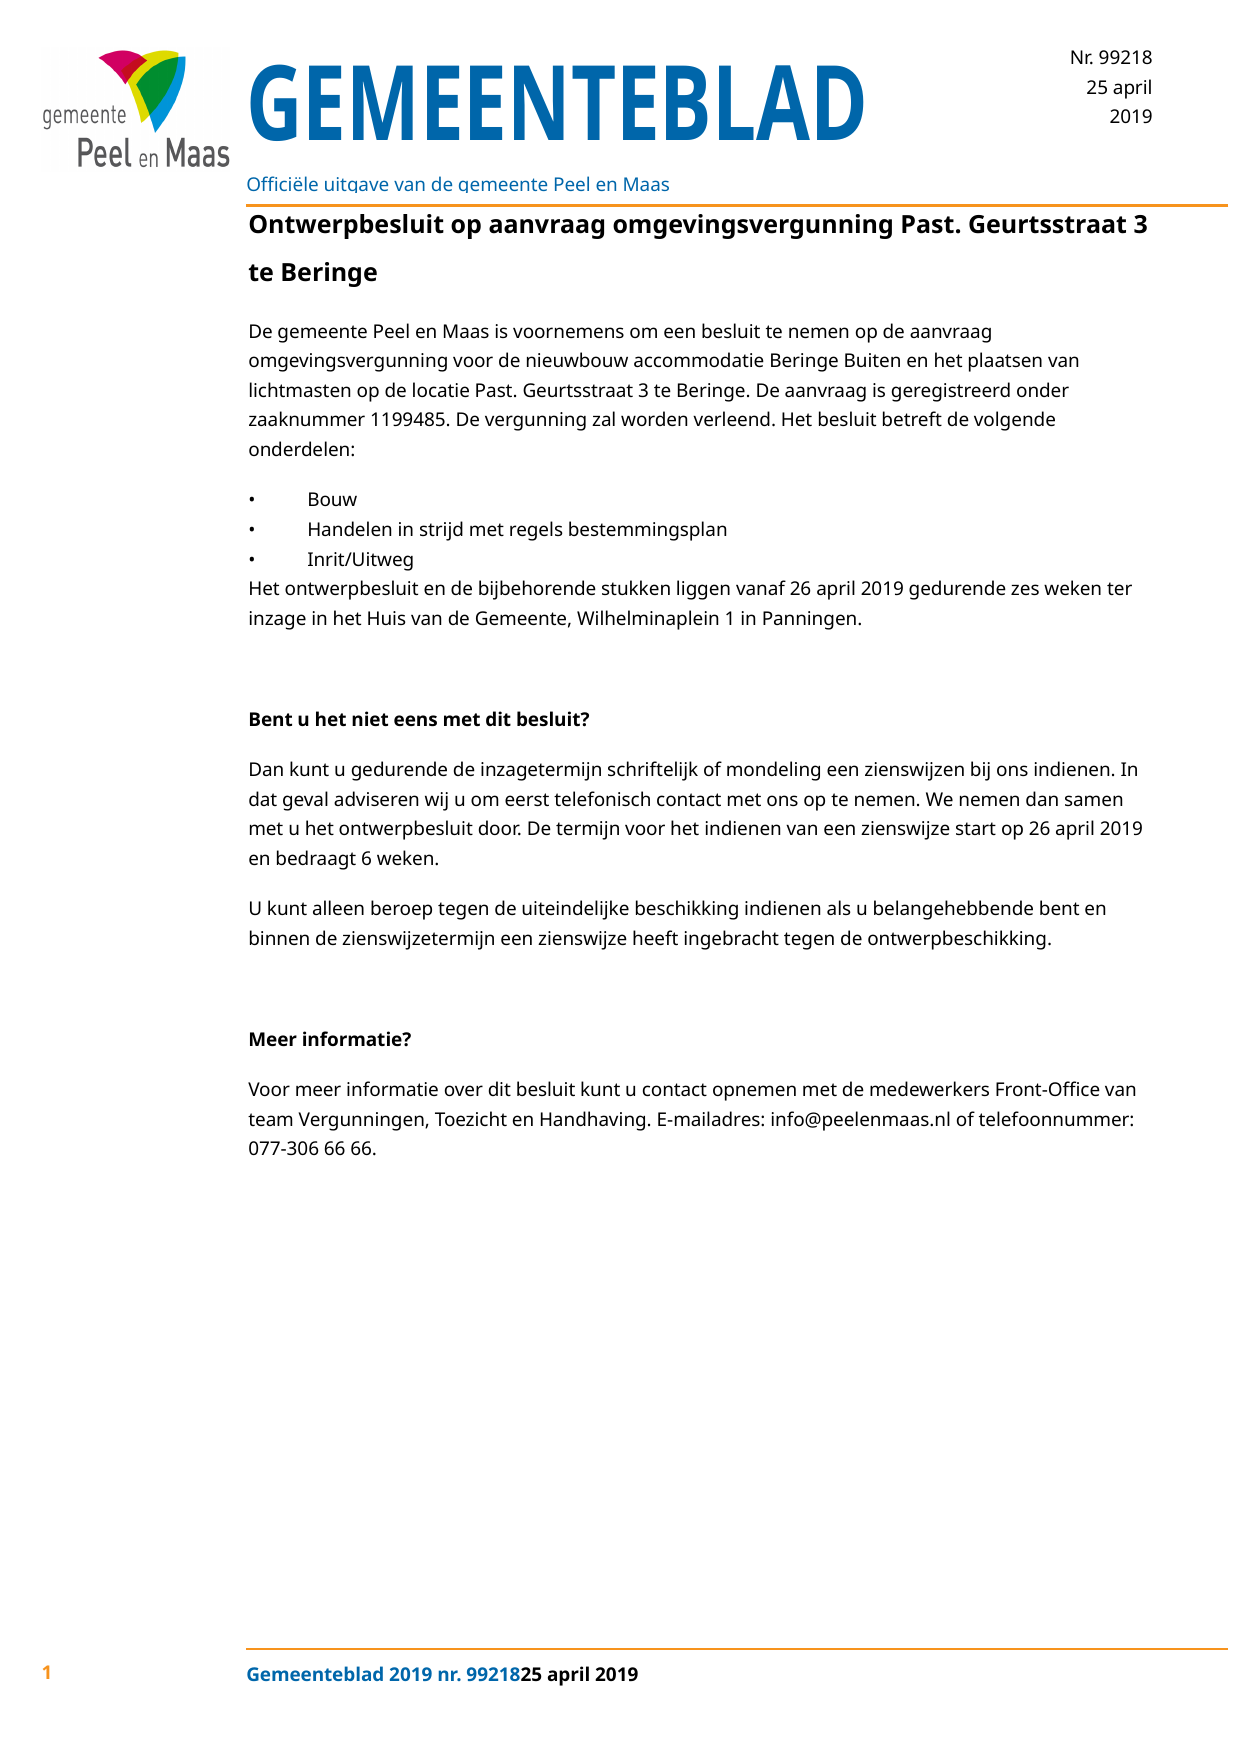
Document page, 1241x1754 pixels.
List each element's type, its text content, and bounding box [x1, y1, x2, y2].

text Meer informatie? [248, 1026, 1152, 1052]
list Handelen in strijd met regels bestemmingsplan [248, 516, 1152, 542]
text U kunt alleen beroep tegen de uiteindelijke beschikking indienen als u belangehebbende bent en binnen de zienswijzetermijn een zienswijze heeft ingebracht tegen de ontwerpbeschikking. [248, 895, 1152, 951]
text Bent u het niet eens met dit besluit? [248, 706, 1152, 732]
text Ontwerpbesluit op aanvraag omgevingsvergunning Past. Geurtsstraat 3 te Beringe [248, 207, 1152, 288]
text Het ontwerpbesluit en de bijbehorende stukken liggen vanaf 26 april 2019 gedurende zes weken ter inzage in het Huis van de Gemeente, Wilhelminaplein 1 in Panningen. [248, 575, 1152, 631]
list Inrit/Uitweg [248, 546, 1152, 572]
text Dan kunt u gedurende de inzagetermijn schriftelijk of mondeling een zienswijzen bij ons indienen. In dat geval adviseren wij u om eerst telefonisch contact met ons op te nemen. We nemen dan samen met u het ontwerpbesluit door. De termijn voor het indienen van een zienswijze start op 26 april 2019 en bedraagt 6 weken. [248, 756, 1152, 871]
list Bouw [248, 487, 1152, 512]
text De gemeente Peel en Maas is voornemens om een besluit te nemen op de aanvraag omgevingsvergunning voor de nieuwbouw accommodatie Beringe Buiten en het plaatsen van lichtmasten op de locatie Past. Geurtsstraat 3 te Beringe. De aanvraag is geregistreerd onder zaaknummer 1199485. De vergunning zal worden verleend. Het besluit betreft de volgende onderdelen: [248, 318, 1152, 462]
text Voor meer informatie over dit besluit kunt u contact opnemen met de medewerkers Front-Office van team Vergunningen, Toezicht en Handhaving. E-mailadres: info@peelenmaas.nl of telefoonnummer: 077-306 66 66. [248, 1076, 1152, 1161]
picture [41, 47, 231, 172]
